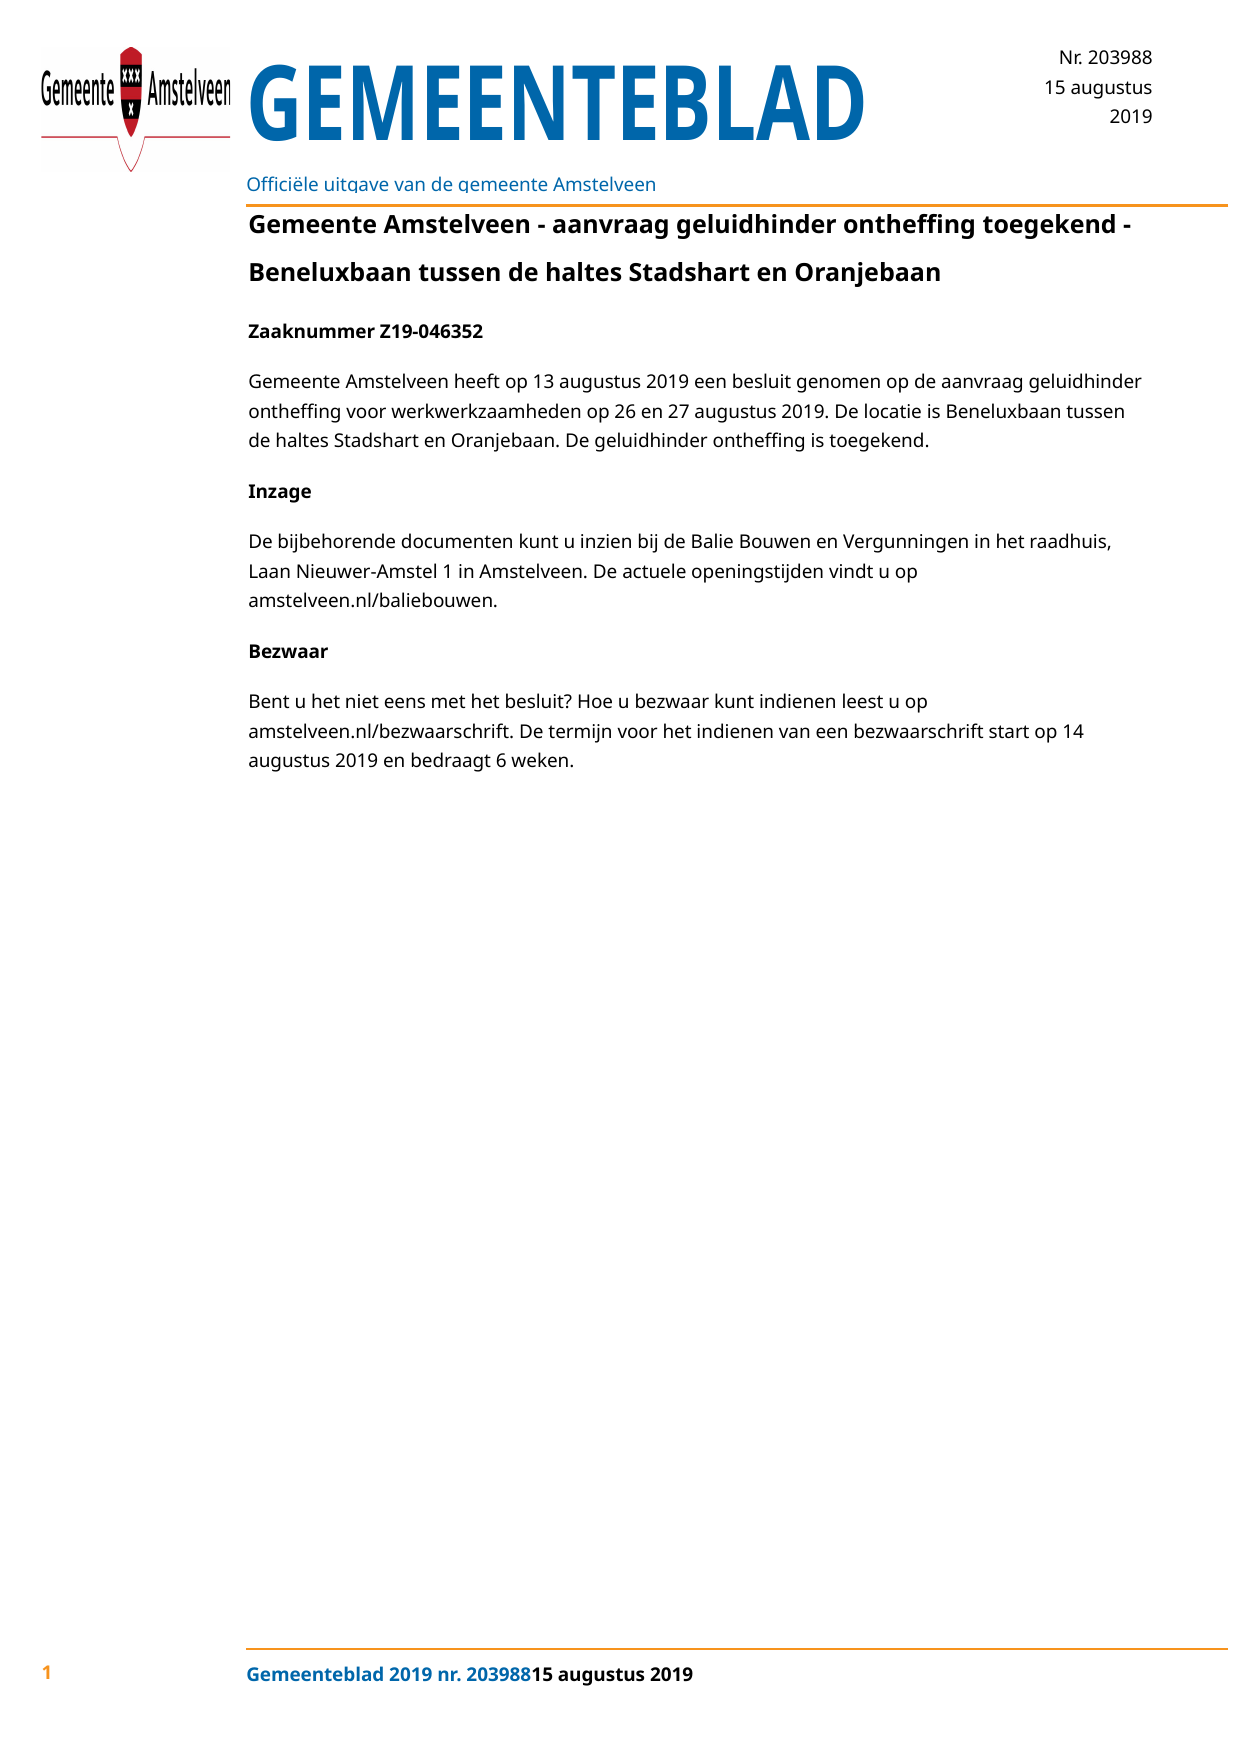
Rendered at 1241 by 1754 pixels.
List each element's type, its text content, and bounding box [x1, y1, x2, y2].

text Inzage [248, 478, 1152, 504]
text De bijbehorende documenten kunt u inzien bij de Balie Bouwen en Vergunningen in het raadhuis, Laan Nieuwer-Amstel 1 in Amstelveen. De actuele openingstijden vindt u op amstelveen.nl/baliebouwen. [248, 528, 1152, 613]
text Bent u het niet eens met het besluit? Hoe u bezwaar kunt indienen leest u op amstelveen.nl/bezwaarschrift. De termijn voor het indienen van een bezwaarschrift start op 14 augustus 2019 en bedraagt 6 weken. [248, 688, 1152, 773]
text Bezwaar [248, 638, 1152, 664]
text Gemeente Amstelveen - aanvraag geluidhinder ontheffing toegekend - Beneluxbaan tussen de haltes Stadshart en Oranjebaan [248, 207, 1152, 288]
text Gemeente Amstelveen heeft op 13 augustus 2019 een besluit genomen op de aanvraag geluidhinder ontheffing voor werkwerkzaamheden op 26 en 27 augustus 2019. De locatie is Beneluxbaan tussen de haltes Stadshart en Oranjebaan. De geluidhinder ontheffing is toegekend. [248, 368, 1152, 453]
text Zaaknummer Z19-046352 [248, 318, 1152, 344]
picture [41, 47, 231, 172]
